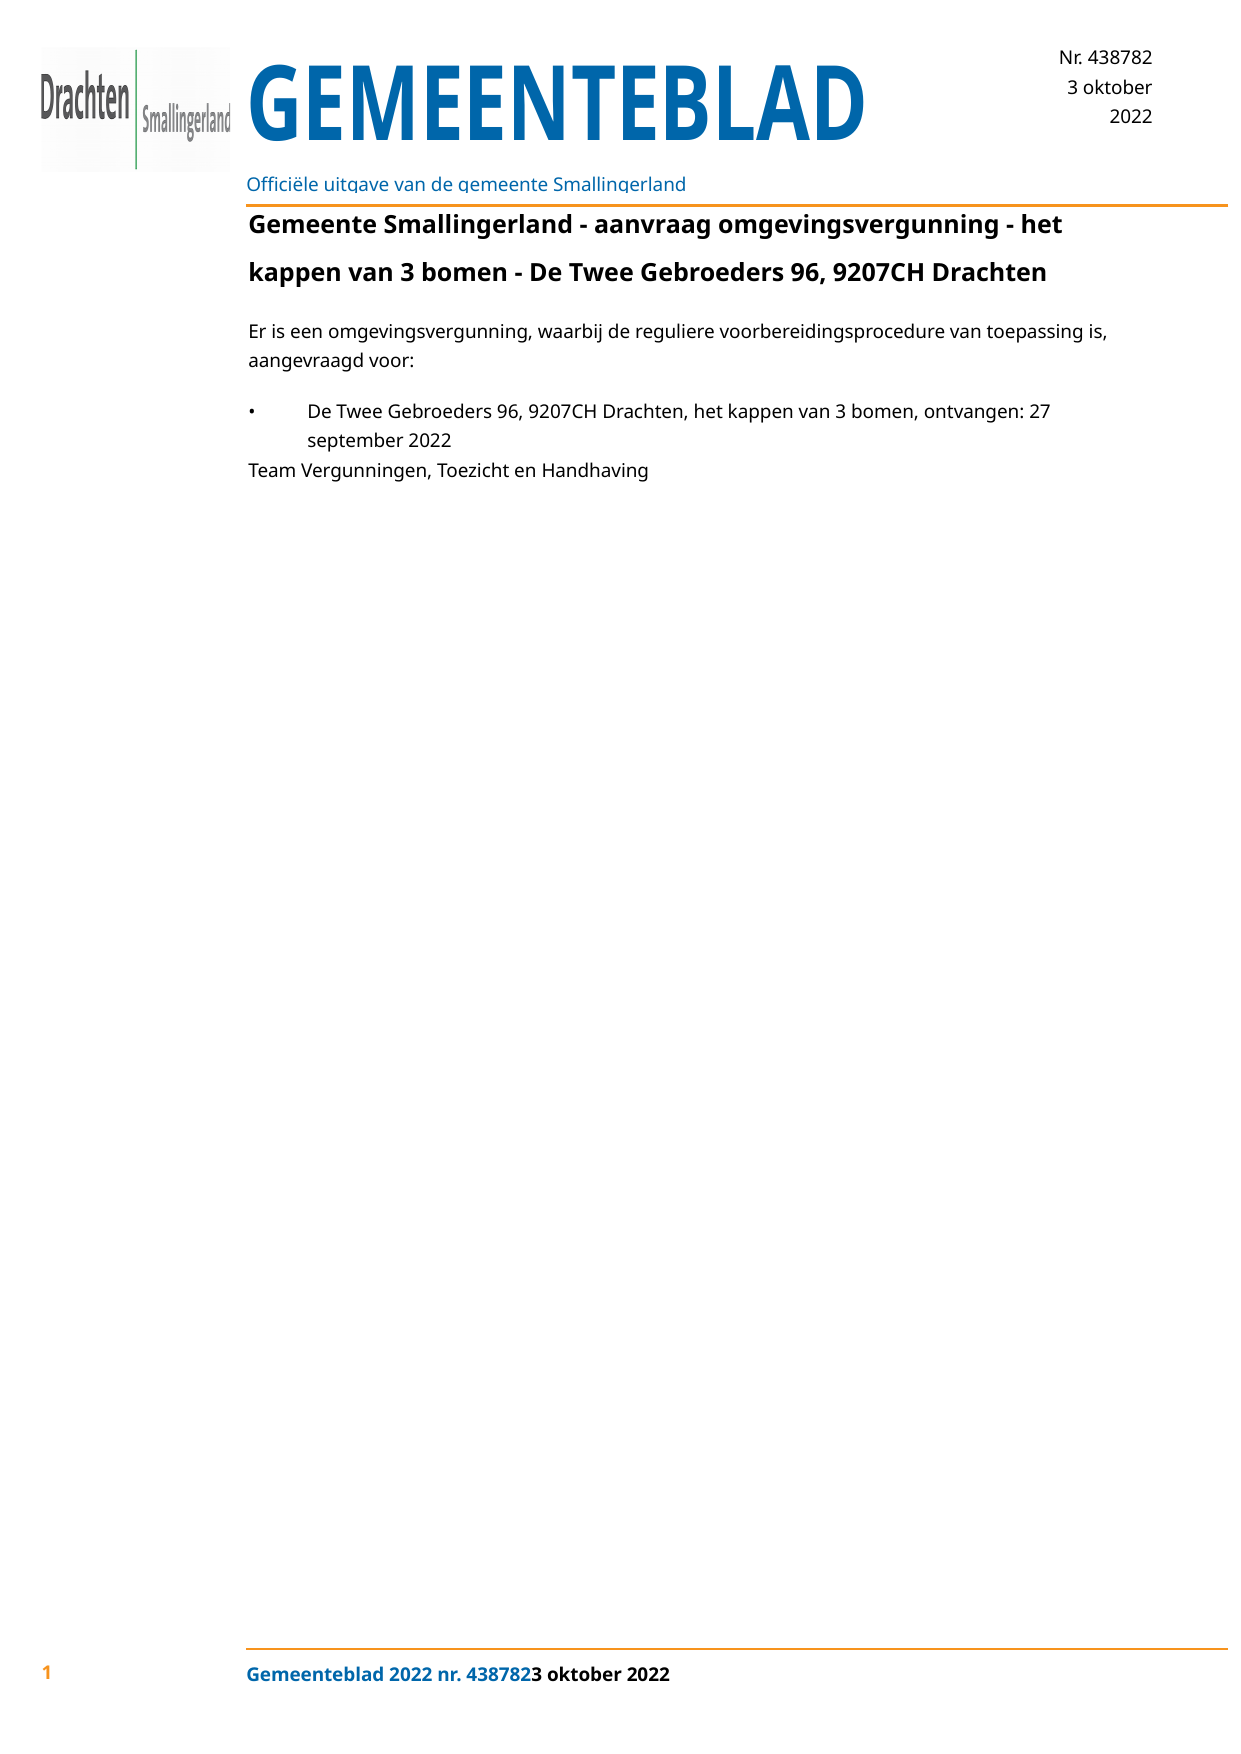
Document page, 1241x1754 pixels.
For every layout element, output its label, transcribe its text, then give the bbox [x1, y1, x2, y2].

text Gemeente Smallingerland - aanvraag omgevingsvergunning - het kappen van 3 bomen - De Twee Gebroeders 96, 9207CH Drachten [248, 207, 1152, 288]
text Er is een omgevingsvergunning, waarbij de reguliere voorbereidingsprocedure van toepassing is, aangevraagd voor: [248, 318, 1152, 373]
list De Twee Gebroeders 96, 9207CH Drachten, het kappen van 3 bomen, ontvangen: 27 september 2022 [248, 398, 1152, 453]
text Team Vergunningen, Toezicht en Handhaving [248, 457, 1152, 483]
picture [41, 47, 231, 172]
